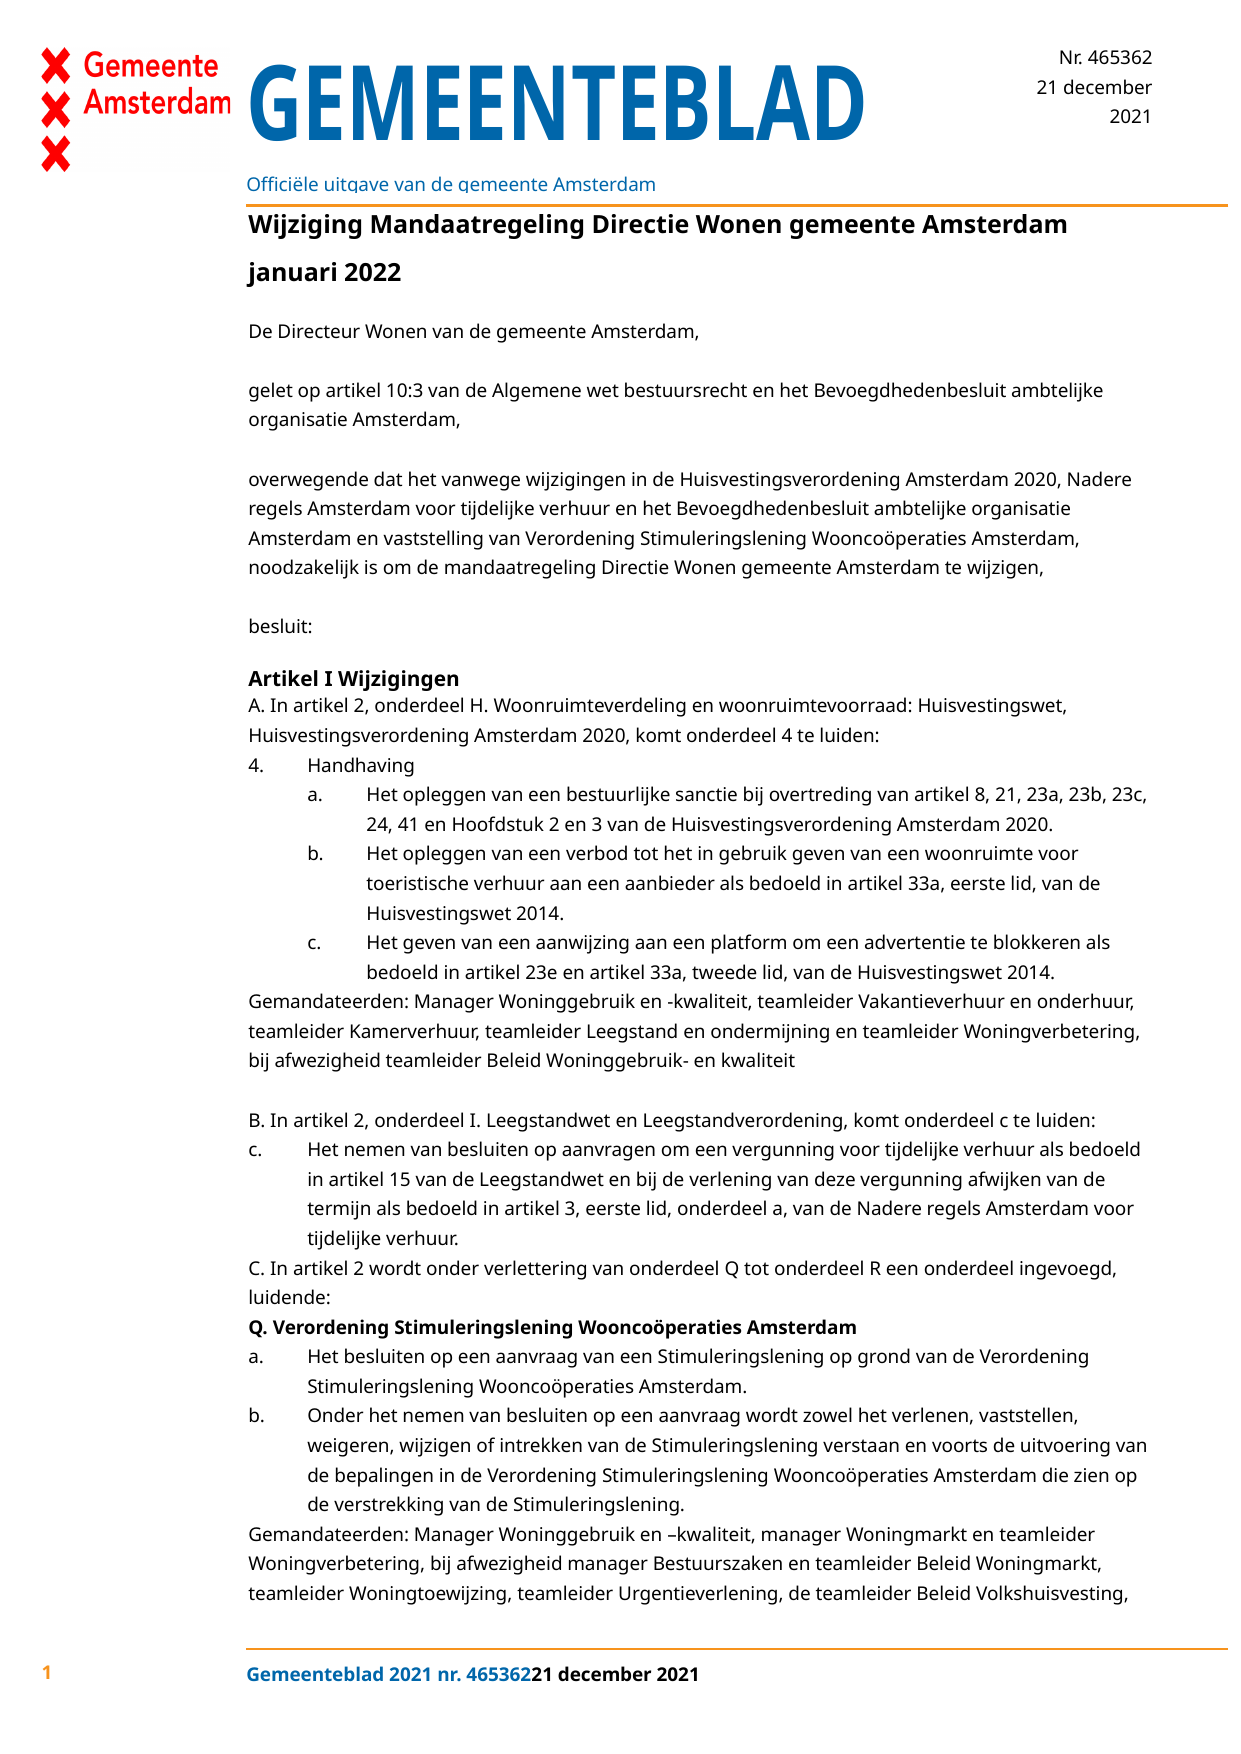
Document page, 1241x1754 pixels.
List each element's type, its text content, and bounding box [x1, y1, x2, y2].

list Het nemen van besluiten op aanvragen om een vergunning voor tijdelijke verhuur als bedoeld in artikel 15 van de Leegstandwet en bij de verlening van deze vergunning afwijken van de termijn als bedoeld in artikel 3, eerste lid, onderdeel a, van de Nadere regels Amsterdam voor tijdelijke verhuur. [248, 1136, 1152, 1251]
list Het geven van een aanwijzing aan een platform om een advertentie te blokkeren als bedoeld in artikel 23e en artikel 33a, tweede lid, van de Huisvestingswet 2014. [307, 929, 1152, 984]
text De Directeur Wonen van de gemeente Amsterdam, [248, 318, 1152, 344]
list Het besluiten op een aanvraag van een Stimuleringslening op grond van de Verordening Stimuleringslening Wooncoöperaties Amsterdam. [248, 1343, 1152, 1399]
list Het opleggen van een verbod tot het in gebruik geven van een woonruimte voor toeristische verhuur aan een aanbieder als bedoeld in artikel 33a, eerste lid, van de Huisvestingswet 2014. [307, 841, 1152, 925]
text Gemandateerden: Manager Woninggebruik en -kwaliteit, teamleider Vakantieverhuur en onderhuur, teamleider Kamerverhuur, teamleider Leegstand en ondermijning en teamleider Woningverbetering, bij afwezigheid teamleider Beleid Woninggebruik- en kwaliteit [248, 988, 1152, 1073]
text C. In artikel 2 wordt onder verlettering van onderdeel Q tot onderdeel R een onderdeel ingevoegd, luidende: [248, 1255, 1152, 1310]
text B. In artikel 2, onderdeel I. Leegstandwet en Leegstandverordening, komt onderdeel c te luiden: [248, 1107, 1152, 1132]
text Gemandateerden: Manager Woninggebruik en –kwaliteit, manager Woningmarkt en teamleider Woningverbetering, bij afwezigheid manager Bestuurszaken en teamleider Beleid Woningmarkt, teamleider Woningtoewijzing, teamleider Urgentieverlening, de teamleider Beleid Volkshuisvesting, [248, 1521, 1152, 1606]
text Wijziging Mandaatregeling Directie Wonen gemeente Amsterdam januari 2022 [248, 207, 1152, 288]
picture [41, 47, 231, 172]
text Artikel I Wijzigingen [248, 664, 1152, 693]
text Q. Verordening Stimuleringslening Wooncoöperaties Amsterdam [248, 1314, 1152, 1339]
text besluit: [248, 614, 1152, 639]
text overwegende dat het vanwege wijzigingen in de Huisvestingsverordening Amsterdam 2020, Nadere regels Amsterdam voor tijdelijke verhuur en het Bevoegdhedenbesluit ambtelijke organisatie Amsterdam en vaststelling van Verordening Stimuleringslening Wooncoöperaties Amsterdam, noodzakelijk is om de mandaatregeling Directie Wonen gemeente Amsterdam te wijzigen, [248, 466, 1152, 580]
list Handhaving [248, 752, 1152, 777]
text gelet op artikel 10:3 van de Algemene wet bestuursrecht en het Bevoegdhedenbesluit ambtelijke organisatie Amsterdam, [248, 377, 1152, 432]
text A. In artikel 2, onderdeel H. Woonruimteverdeling en woonruimtevoorraad: Huisvestingswet, Huisvestingsverordening Amsterdam 2020, komt onderdeel 4 te luiden: [248, 693, 1152, 748]
list Het opleggen van een bestuurlijke sanctie bij overtreding van artikel 8, 21, 23a, 23b, 23c, 24, 41 en Hoofdstuk 2 en 3 van de Huisvestingsverordening Amsterdam 2020. [307, 781, 1152, 837]
list Onder het nemen van besluiten op een aanvraag wordt zowel het verlenen, vaststellen, weigeren, wijzigen of intrekken van de Stimuleringslening verstaan en voorts de uitvoering van de bepalingen in de Verordening Stimuleringslening Wooncoöperaties Amsterdam die zien op de verstrekking van de Stimuleringslening. [248, 1403, 1152, 1517]
